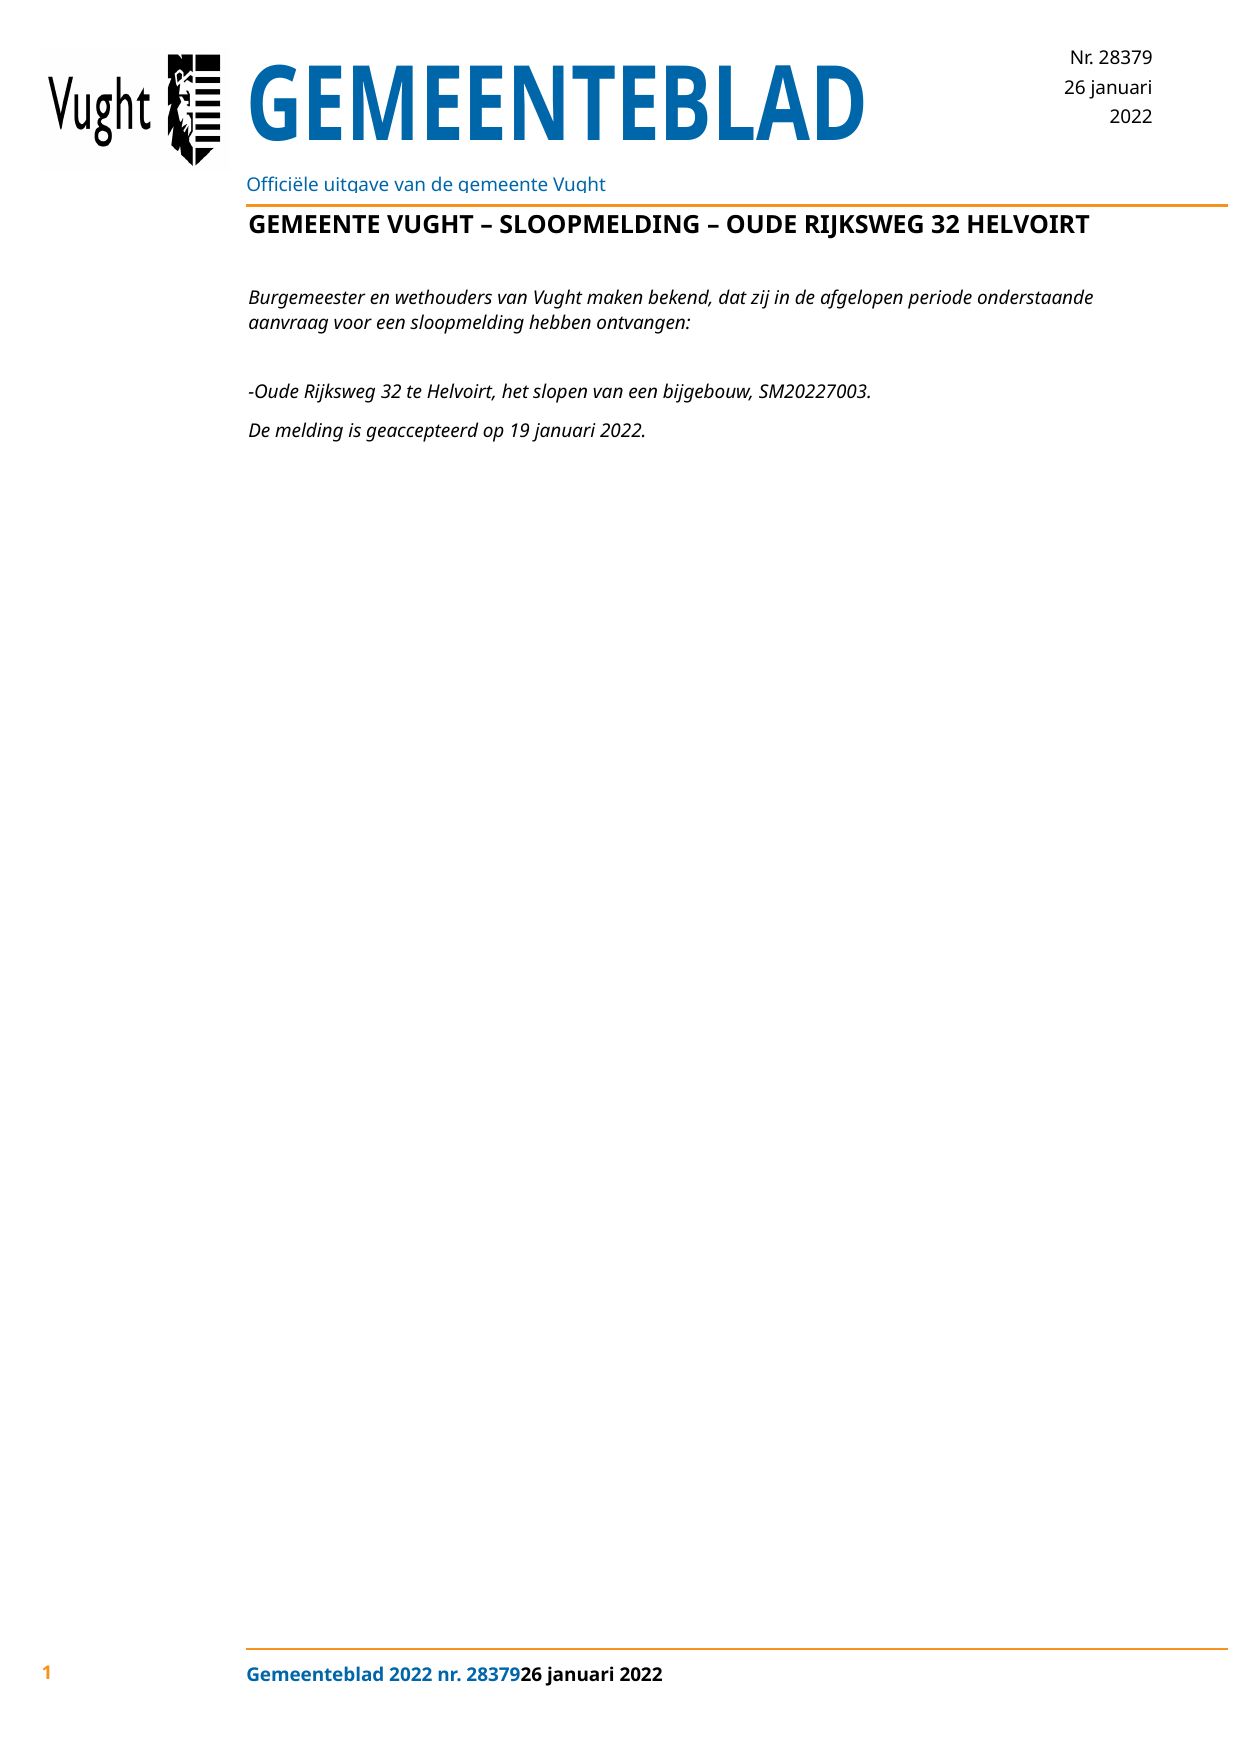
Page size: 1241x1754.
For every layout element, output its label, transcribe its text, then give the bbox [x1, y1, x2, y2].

picture [41, 47, 231, 172]
text -Oude Rijksweg 32 te Helvoirt, het slopen van een bijgebouw, SM20227003. [248, 378, 1152, 404]
text GEMEENTE VUGHT – SLOOPMELDING – OUDE RIJKSWEG 32 HELVOIRT [248, 207, 1152, 241]
text De melding is geaccepteerd op 19 januari 2022. [248, 418, 1152, 443]
text Burgemeester en wethouders van Vught maken bekend, dat zij in de afgelopen periode onderstaande aanvraag voor een sloopmelding hebben ontvangen: [248, 284, 1152, 335]
